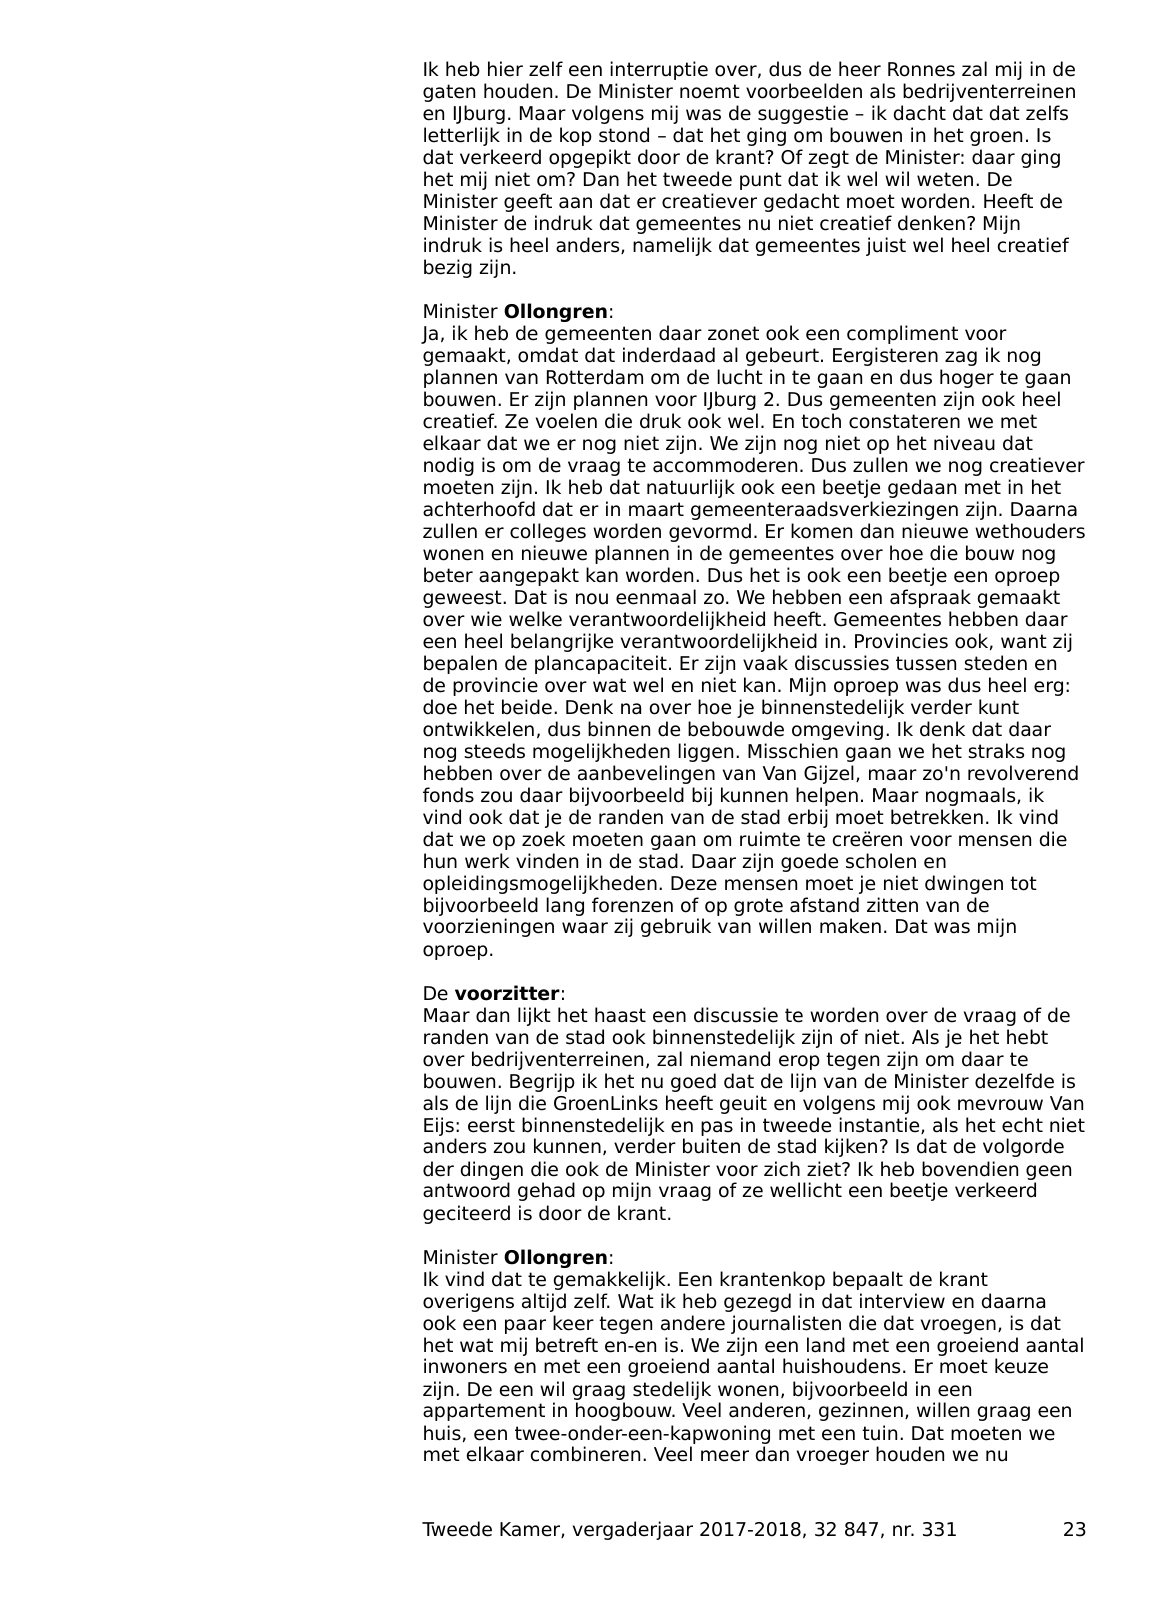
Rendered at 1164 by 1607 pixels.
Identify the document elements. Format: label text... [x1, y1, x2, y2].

text Ik heb hier zelf een interruptie over, dus de heer Ronnes zal mij in de gaten houden. De Minister noemt voorbeelden als bedrijventerreinen en IJburg. Maar volgens mij was de suggestie – ik dacht dat dat zelfs letterlijk in de kop stond – dat het ging om bouwen in het groen. Is dat verkeerd opgepikt door de krant? Of zegt de Minister: daar ging het mij niet om? Dan het tweede punt dat ik wel wil weten. De Minister geeft aan dat er creatiever gedacht moet worden. Heeft de Minister de indruk dat gemeentes nu niet creatief denken? Mijn indruk is heel anders, namelijk dat gemeentes juist wel heel creatief bezig zijn. [422, 59, 1087, 279]
text Ik vind dat te gemakkelijk. Een krantenkop bepaalt de krant overigens altijd zelf. Wat ik heb gezegd in dat interview en daarna ook een paar keer tegen andere journalisten die dat vroegen, is dat het wat mij betreft en-en is. We zijn een land met een groeiend aantal inwoners en met een groeiend aantal huishoudens. Er moet keuze zijn. De een wil graag stedelijk wonen, bijvoorbeeld in een appartement in hoogbouw. Veel anderen, gezinnen, willen graag een huis, een twee-onder-een-kapwoning met een tuin. Dat moeten we met elkaar combineren. Veel meer dan vroeger houden we nu [422, 1268, 1087, 1466]
text De voorzitter: [422, 983, 1087, 1004]
text Minister Ollongren: [422, 1247, 1087, 1268]
text Minister Ollongren: [422, 301, 1087, 323]
text Maar dan lijkt het haast een discussie te worden over de vraag of de randen van de stad ook binnenstedelijk zijn of niet. Als je het hebt over bedrijventerreinen, zal niemand erop tegen zijn om daar te bouwen. Begrijp ik het nu goed dat de lijn van de Minister dezelfde is als de lijn die GroenLinks heeft geuit en volgens mij ook mevrouw Van Eijs: eerst binnenstedelijk en pas in tweede instantie, als het echt niet anders zou kunnen, verder buiten de stad kijken? Is dat de volgorde der dingen die ook de Minister voor zich ziet? Ik heb bovendien geen antwoord gehad op mijn vraag of ze wellicht een beetje verkeerd geciteerd is door de krant. [422, 1004, 1087, 1224]
text Ja, ik heb de gemeenten daar zonet ook een compliment voor gemaakt, omdat dat inderdaad al gebeurt. Eergisteren zag ik nog plannen van Rotterdam om de lucht in te gaan en dus hoger te gaan bouwen. Er zijn plannen voor IJburg 2. Dus gemeenten zijn ook heel creatief. Ze voelen die druk ook wel. En toch constateren we met elkaar dat we er nog niet zijn. We zijn nog niet op het niveau dat nodig is om de vraag te accommoderen. Dus zullen we nog creatiever moeten zijn. Ik heb dat natuurlijk ook een beetje gedaan met in het achterhoofd dat er in maart gemeenteraadsverkiezingen zijn. Daarna zullen er colleges worden gevormd. Er komen dan nieuwe wethouders wonen en nieuwe plannen in de gemeentes over hoe die bouw nog beter aangepakt kan worden. Dus het is ook een beetje een oproep geweest. Dat is nou eenmaal zo. We hebben een afspraak gemaakt over wie welke verantwoordelijkheid heeft. Gemeentes hebben daar een heel belangrijke verantwoordelijkheid in. Provincies ook, want zij bepalen de plancapaciteit. Er zijn vaak discussies tussen steden en de provincie over wat wel en niet kan. Mijn oproep was dus heel erg: doe het beide. Denk na over hoe je binnenstedelijk verder kunt ontwikkelen, dus binnen de bebouwde omgeving. Ik denk dat daar nog steeds mogelijkheden liggen. Misschien gaan we het straks nog hebben over de aanbevelingen van Van Gijzel, maar zo'n revolverend fonds zou daar bijvoorbeeld bij kunnen helpen. Maar nogmaals, ik vind ook dat je de randen van de stad erbij moet betrekken. Ik vind dat we op zoek moeten gaan om ruimte te creëren voor mensen die hun werk vinden in de stad. Daar zijn goede scholen en opleidingsmogelijkheden. Deze mensen moet je niet dwingen tot bijvoorbeeld lang forenzen of op grote afstand zitten van de voorzieningen waar zij gebruik van willen maken. Dat was mijn oproep. [422, 323, 1087, 960]
